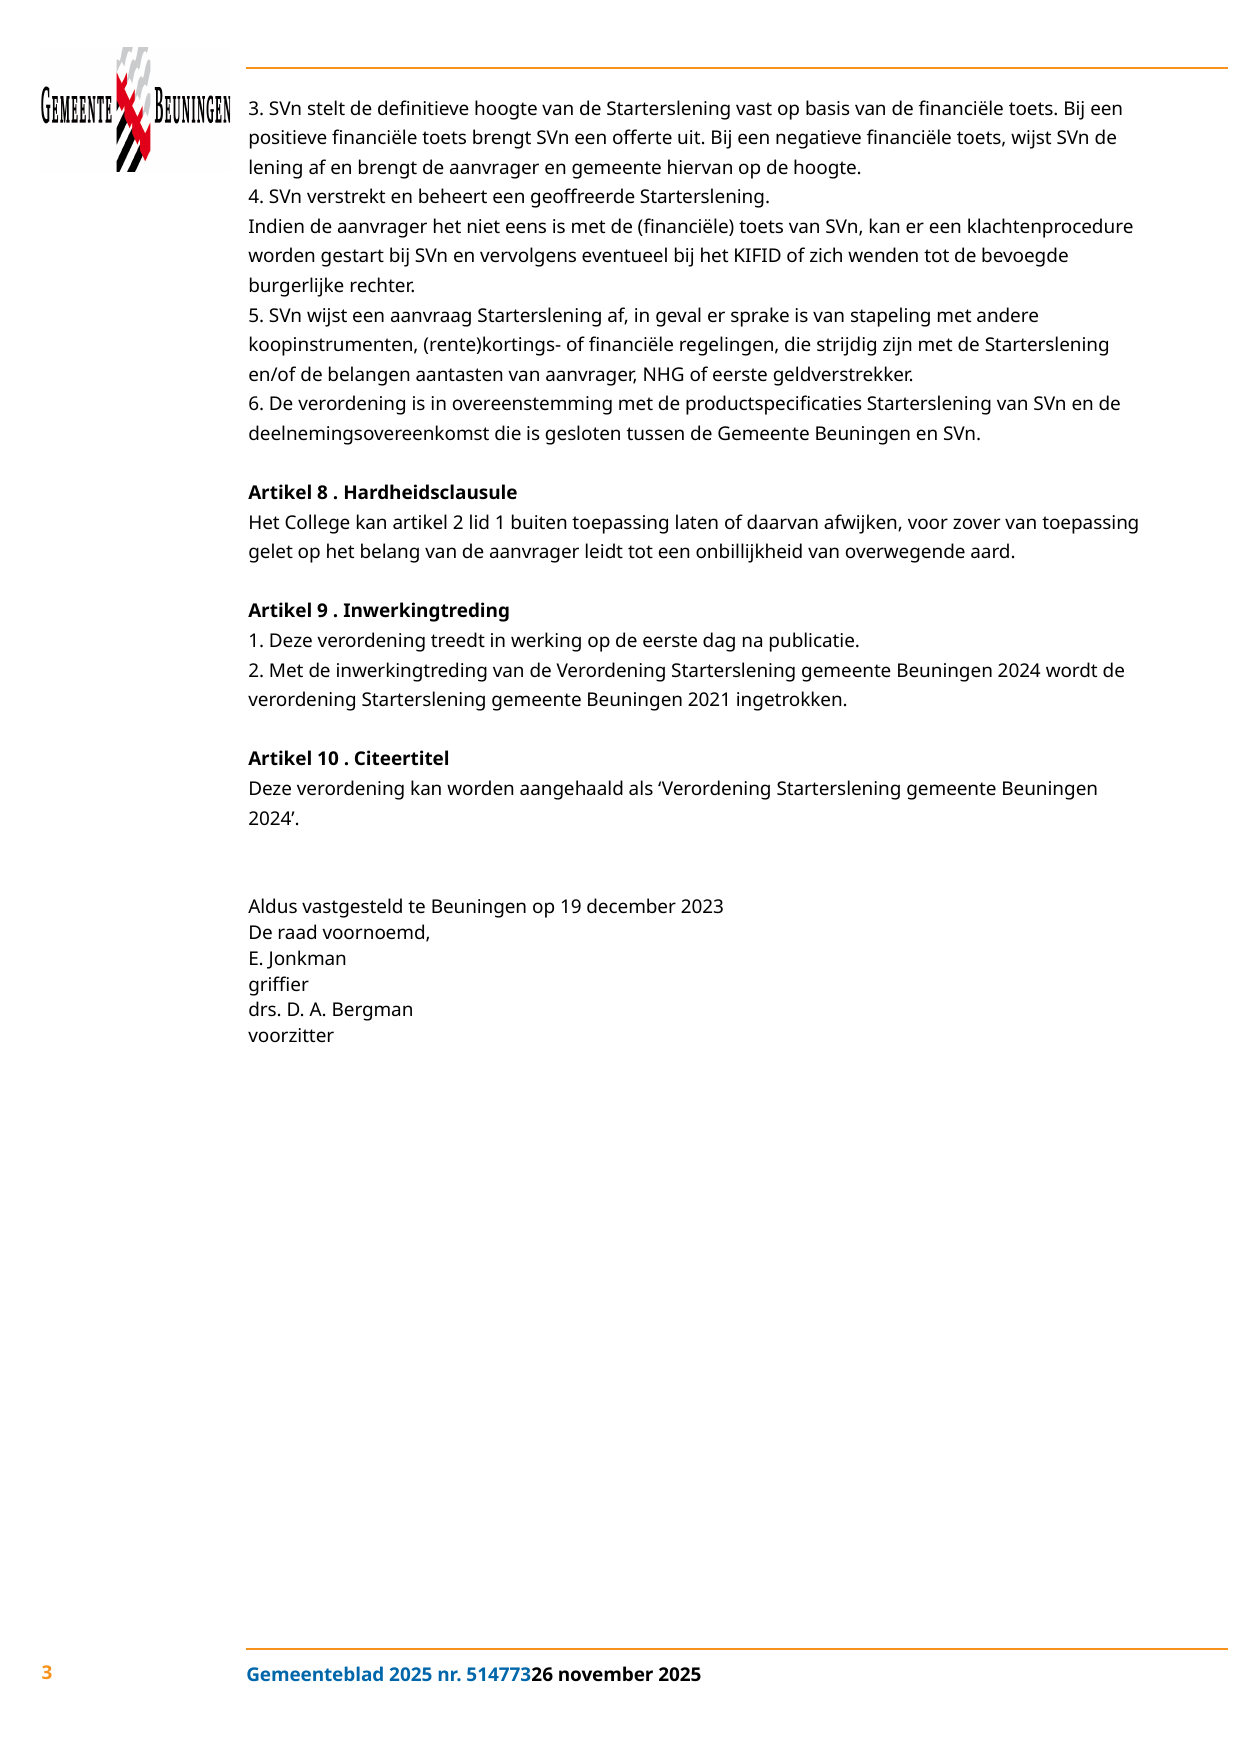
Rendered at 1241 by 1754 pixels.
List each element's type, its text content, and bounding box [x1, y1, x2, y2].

text Artikel 8 . Hardheidsclausule [248, 479, 1152, 505]
text drs. D. A. Bergman [248, 996, 1152, 1022]
text Artikel 9 . Inwerkingtreding [248, 598, 1152, 623]
text 6. De verordening is in overeenstemming met de productspecificaties Starterslening van SVn en de deelnemingsovereenkomst die is gesloten tussen de Gemeente Beuningen en SVn. [248, 391, 1152, 446]
text Het College kan artikel 2 lid 1 buiten toepassing laten of daarvan afwijken, voor zover van toepassing gelet op het belang van de aanvrager leidt tot een onbillijkheid van overwegende aard. [248, 509, 1152, 564]
text Aldus vastgesteld te Beuningen op 19 december 2023 [248, 893, 1152, 919]
text E. Jonkman [248, 945, 1152, 971]
text De raad voornoemd, [248, 919, 1152, 945]
text Deze verordening kan worden aangehaald als ‘Verordening Starterslening gemeente Beuningen 2024’. [248, 775, 1152, 831]
text griffier [248, 971, 1152, 996]
text Indien de aanvrager het niet eens is met de (financiële) toets van SVn, kan er een klachtenprocedure worden gestart bij SVn en vervolgens eventueel bij het KIFID of zich wenden tot de bevoegde burgerlijke rechter. [248, 213, 1152, 298]
text voorzitter [248, 1022, 1152, 1048]
text 1. Deze verordening treedt in werking op de eerste dag na publicatie. [248, 627, 1152, 653]
text 2. Met de inwerkingtreding van de Verordening Starterslening gemeente Beuningen 2024 wordt de verordening Starterslening gemeente Beuningen 2021 ingetrokken. [248, 657, 1152, 712]
text 4. SVn verstrekt en beheert een geoffreerde Starterslening. [248, 183, 1152, 209]
text Artikel 10 . Citeertitel [248, 746, 1152, 771]
picture [41, 47, 231, 172]
text 5. SVn wijst een aanvraag Starterslening af, in geval er sprake is van stapeling met andere koopinstrumenten, (rente)kortings- of financiële regelingen, die strijdig zijn met de Starterslening en/of de belangen aantasten van aanvrager, NHG of eerste geldverstrekker. [248, 302, 1152, 387]
text 3. SVn stelt de definitieve hoogte van de Starterslening vast op basis van de financiële toets. Bij een positieve financiële toets brengt SVn een offerte uit. Bij een negatieve financiële toets, wijst SVn de lening af en brengt de aanvrager en gemeente hiervan op de hoogte. [248, 95, 1152, 180]
